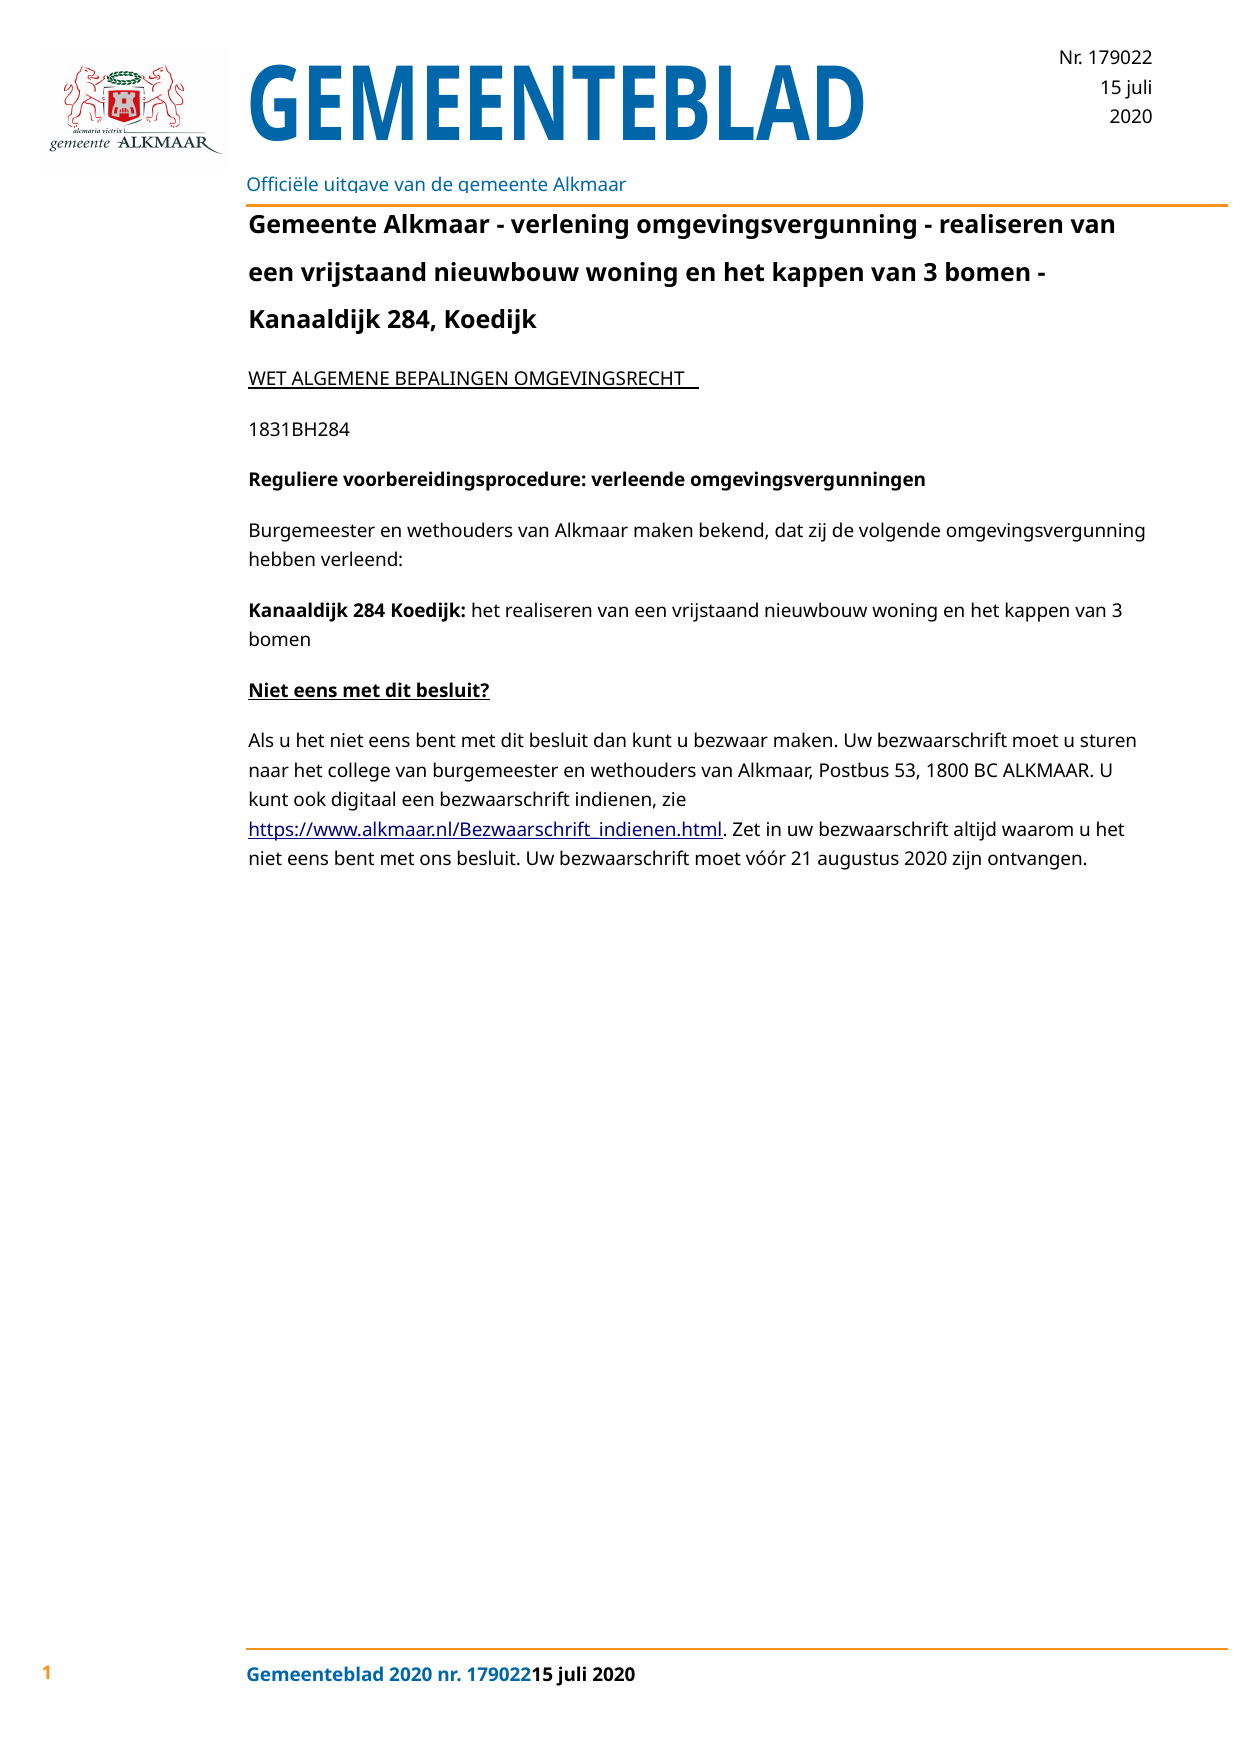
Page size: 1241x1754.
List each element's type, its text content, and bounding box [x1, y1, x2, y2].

picture [41, 47, 231, 172]
text Reguliere voorbereidingsprocedure: verleende omgevingsvergunningen [248, 466, 1152, 492]
text Als u het niet eens bent met dit besluit dan kunt u bezwaar maken. Uw bezwaarschrift moet u sturen naar het college van burgemeester en wethouders van Alkmaar, Postbus 53, 1800 BC ALKMAAR. U kunt ook digitaal een bezwaarschrift indienen, zie https://www.alkmaar.nl/Bezwaarschrift_indienen.html. Zet in uw bezwaarschrift altijd waarom u het niet eens bent met ons besluit. Uw bezwaarschrift moet vóór 21 augustus 2020 zijn ontvangen. [248, 727, 1152, 871]
text Gemeente Alkmaar - verlening omgevingsvergunning - realiseren van een vrijstaand nieuwbouw woning en het kappen van 3 bomen - Kanaaldijk 284, Koedijk [248, 207, 1152, 336]
text Burgemeester en wethouders van Alkmaar maken bekend, dat zij de volgende omgevingsvergunning hebben verleend: [248, 517, 1152, 572]
text WET ALGEMENE BEPALINGEN OMGEVINGSRECHT [248, 366, 1152, 391]
text Niet eens met dit besluit? [248, 677, 1152, 702]
text 1831BH284 [248, 416, 1152, 442]
text Kanaaldijk 284 Koedijk: het realiseren van een vrijstaand nieuwbouw woning en het kappen van 3 bomen [248, 597, 1152, 652]
